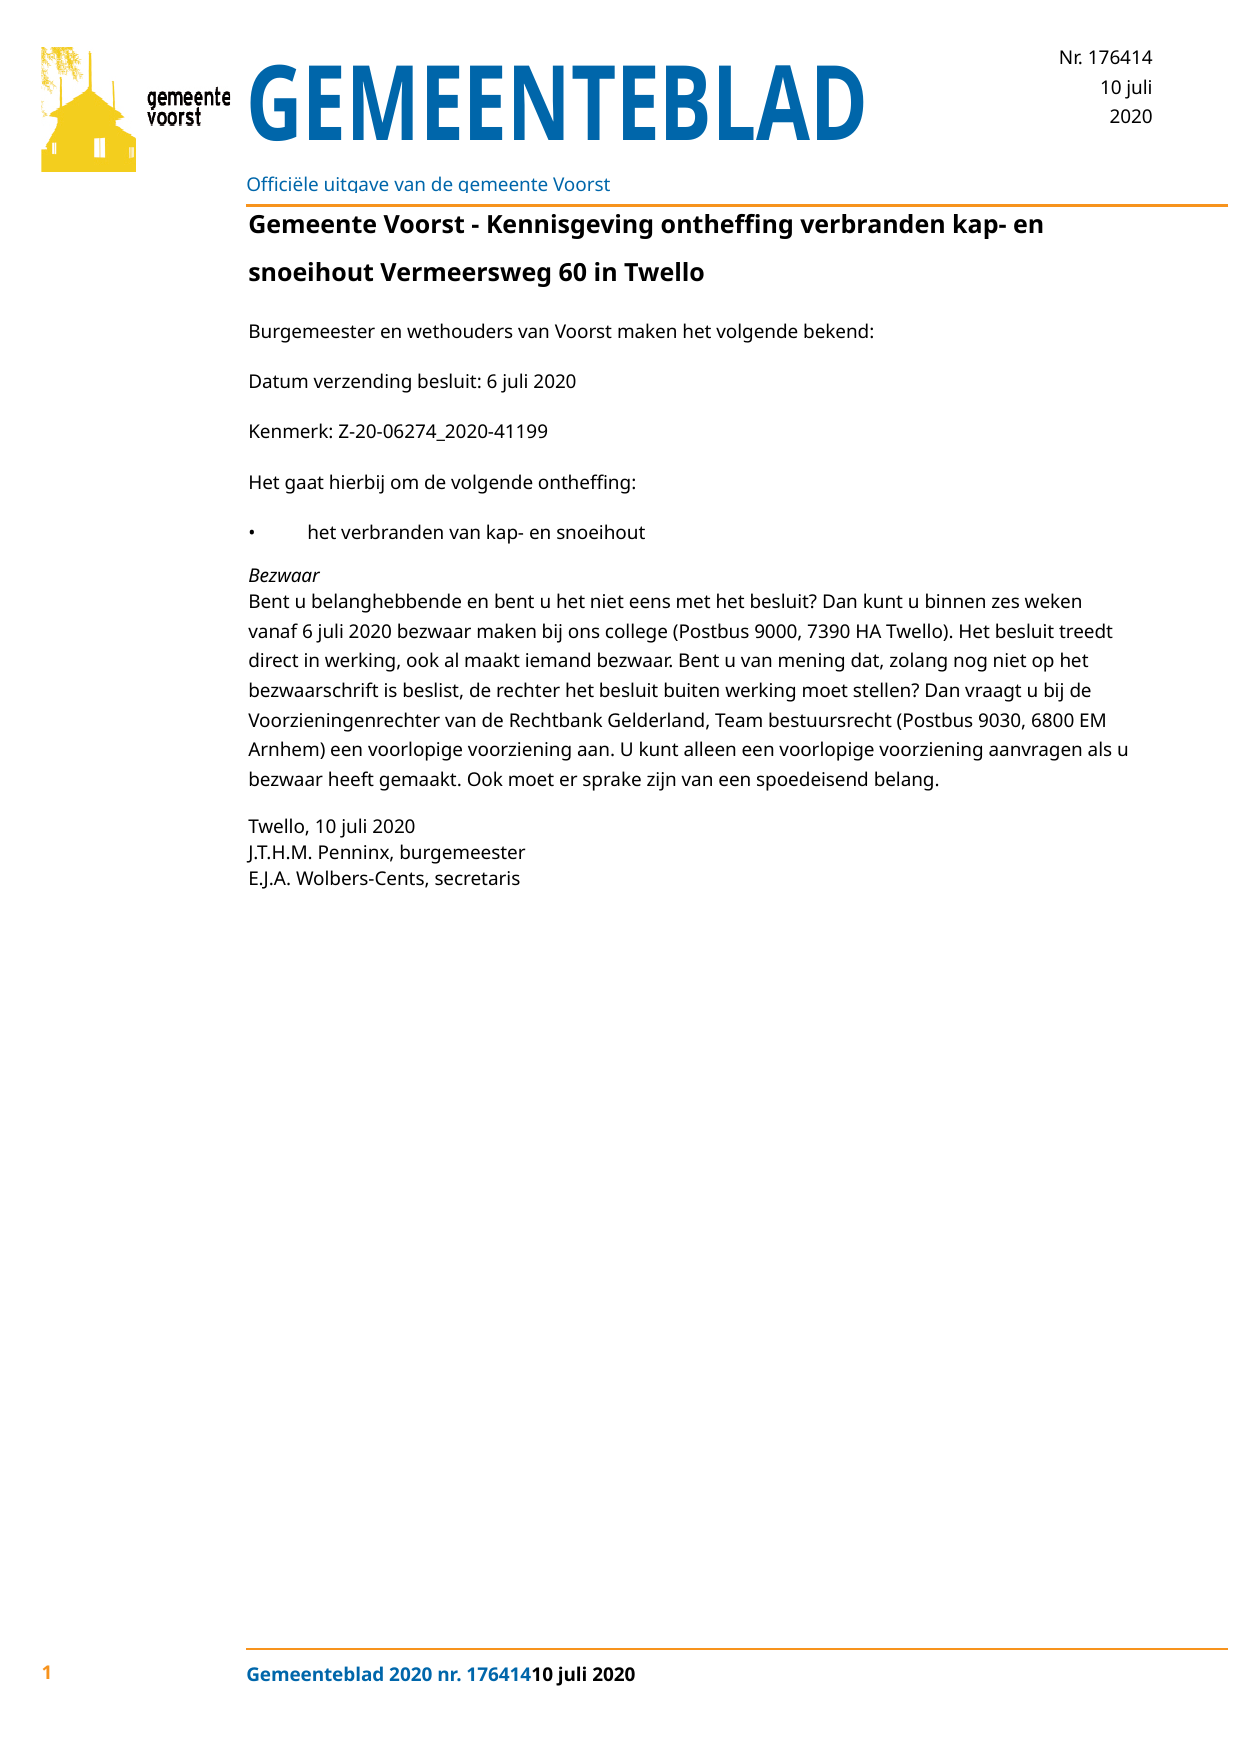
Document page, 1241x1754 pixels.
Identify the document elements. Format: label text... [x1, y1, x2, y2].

text Bezwaar [248, 563, 1152, 588]
text J.T.H.M. Penninx, burgemeester [248, 839, 1152, 865]
text Burgemeester en wethouders van Voorst maken het volgende bekend: [248, 318, 1152, 344]
text Bent u belanghebbende en bent u het niet eens met het besluit? Dan kunt u binnen zes weken vanaf 6 juli 2020 bezwaar maken bij ons college (Postbus 9000, 7390 HA Twello). Het besluit treedt direct in werking, ook al maakt iemand bezwaar. Bent u van mening dat, zolang nog niet op het bezwaarschrift is beslist, de rechter het besluit buiten werking moet stellen? Dan vraagt u bij de Voorzieningenrechter van de Rechtbank Gelderland, Team bestuursrecht (Postbus 9030, 6800 EM Arnhem) een voorlopige voorziening aan. U kunt alleen een voorlopige voorziening aanvragen als u bezwaar heeft gemaakt. Ook moet er sprake zijn van een spoedeisend belang. [248, 588, 1152, 792]
text Gemeente Voorst - Kennisgeving ontheffing verbranden kap- en snoeihout Vermeersweg 60 in Twello [248, 207, 1152, 288]
text E.J.A. Wolbers-Cents, secretaris [248, 865, 1152, 891]
text Het gaat hierbij om de volgende ontheffing: [248, 469, 1152, 495]
list het verbranden van kap- en snoeihout [248, 519, 1152, 545]
text Kenmerk: Z-20-06274_2020-41199 [248, 419, 1152, 444]
text Datum verzending besluit: 6 juli 2020 [248, 368, 1152, 394]
text Twello, 10 juli 2020 [248, 814, 1152, 839]
picture [41, 47, 231, 172]
